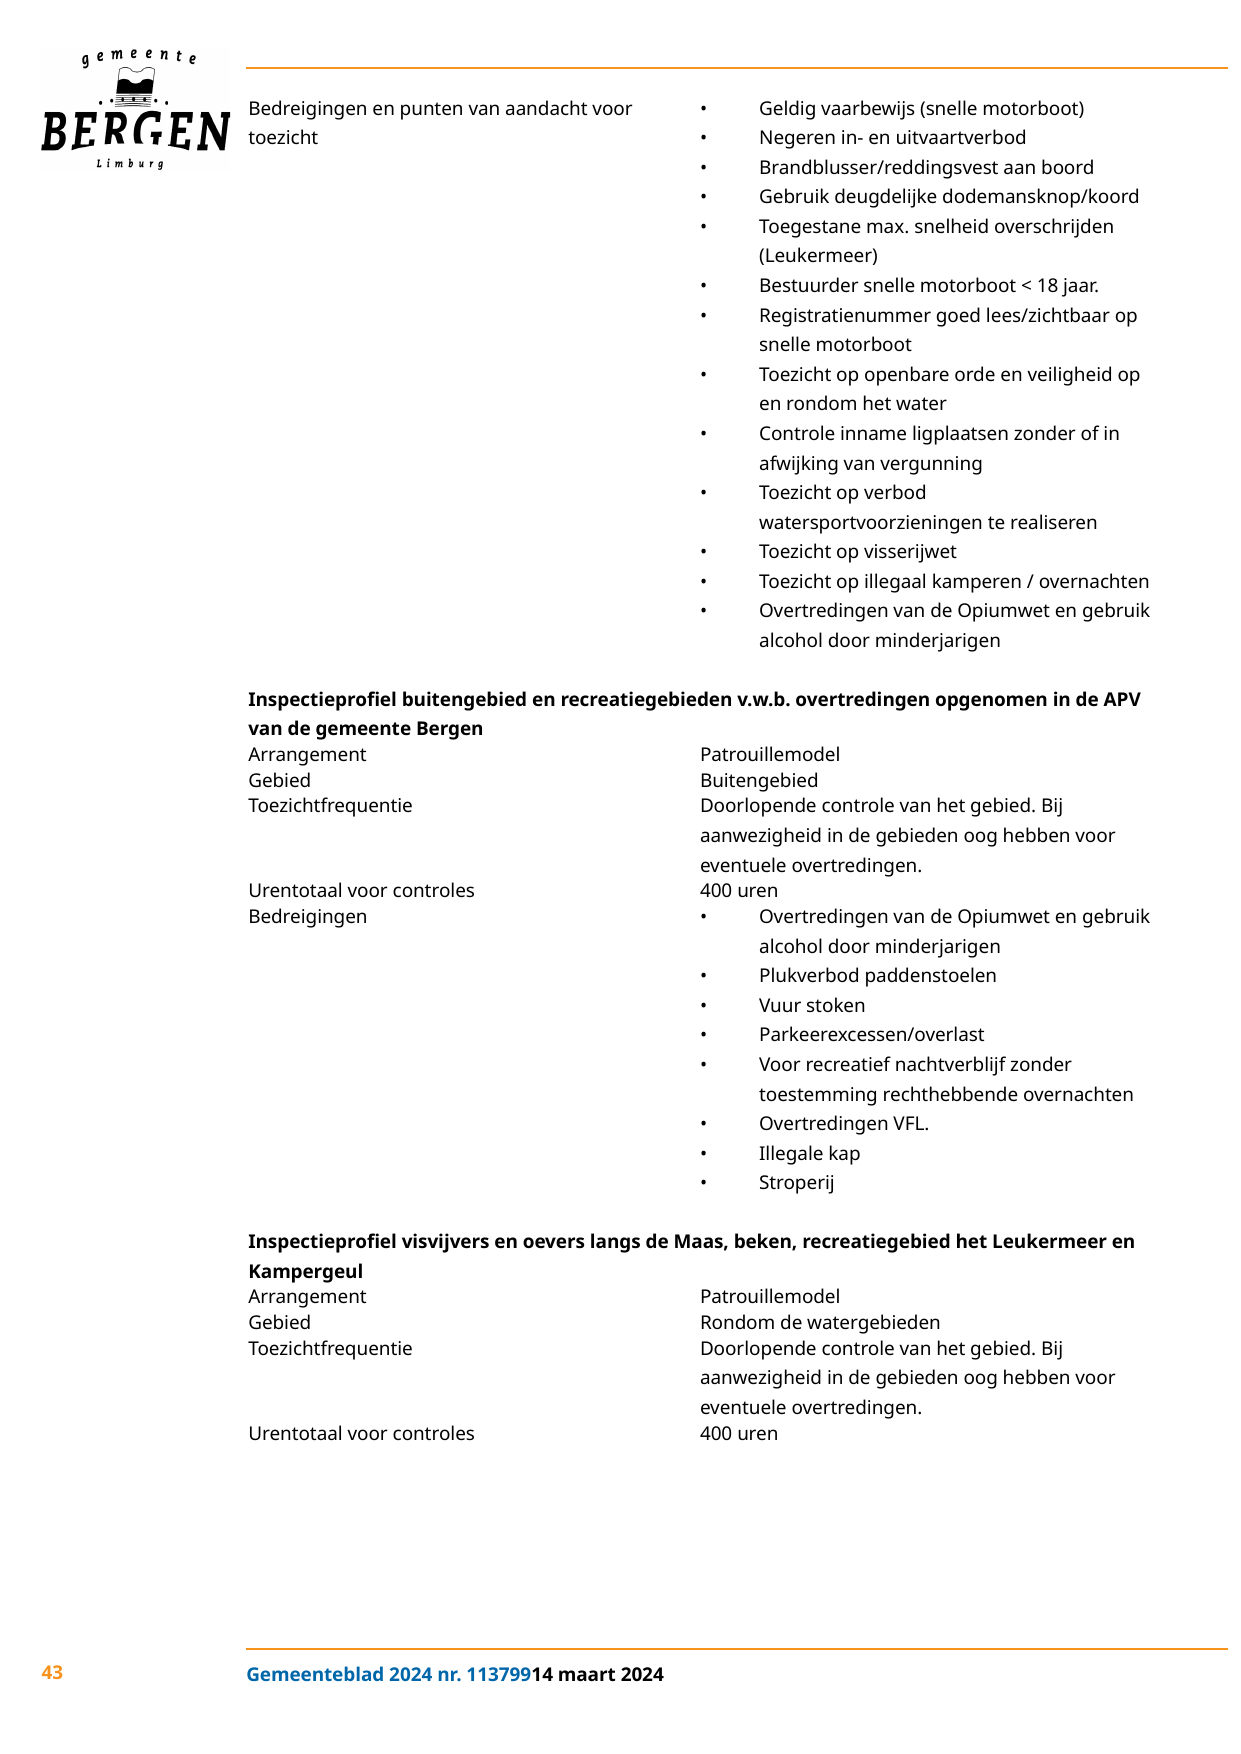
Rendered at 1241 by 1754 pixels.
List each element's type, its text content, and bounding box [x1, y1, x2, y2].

table_cell Toezichtfrequentie [248, 1335, 700, 1420]
table_cell Arrangement [248, 1284, 700, 1309]
table_cell Gebied [248, 1309, 700, 1335]
table_cell Doorlopende controle van het gebied. Bij aanwezigheid in de gebieden oog hebben voor eventuele overtredingen. [700, 793, 1152, 878]
table_cell 400 uren [700, 1420, 1152, 1446]
table_cell Doorlopende controle van het gebied. Bij aanwezigheid in de gebieden oog hebben voor eventuele overtredingen. [700, 1335, 1152, 1420]
table_header Inspectieprofiel buitengebied en recreatiegebieden v.w.b. overtredingen opgenomen in de APV van de gemeente Bergen [248, 686, 1152, 741]
picture [41, 47, 231, 172]
table_cell Urentotaal voor controles [248, 1420, 700, 1446]
table_cell Patrouillemodel [700, 741, 1152, 767]
table_cell Rondom de watergebieden [700, 1309, 1152, 1335]
table_cell Bedreigingen en punten van aandacht voor toezicht [248, 95, 700, 653]
table_header Inspectieprofiel visvijvers en oevers langs de Maas, beken, recreatiegebied het Leukermeer en Kampergeul [248, 1228, 1152, 1283]
table_cell Urentotaal voor controles [248, 878, 700, 903]
table_cell Bedreigingen [248, 903, 700, 1195]
table_cell Arrangement [248, 741, 700, 767]
table_cell Toezichtfrequentie [248, 793, 700, 878]
table_cell Overtredingen van de Opiumwet en gebruik alcohol door minderjarigen Plukverbod paddenstoelen Vuur stoken Parkeerexcessen/overlast Voor recreatief nachtverblijf zonder toestemming rechthebbende overnachten Overtredingen VFL. Illegale kap Stroperij [700, 903, 1152, 1195]
table_cell Buitengebied [700, 767, 1152, 793]
table_cell Patrouillemodel [700, 1284, 1152, 1309]
table_cell 400 uren [700, 878, 1152, 903]
table_cell Gebied [248, 767, 700, 793]
table_cell Geldig vaarbewijs (snelle motorboot) Negeren in- en uitvaartverbod Brandblusser/reddingsvest aan boord Gebruik deugdelijke dodemansknop/koord Toegestane max. snelheid overschrijden (Leukermeer) Bestuurder snelle motorboot < 18 jaar. Registratienummer goed lees/zichtbaar op snelle motorboot Toezicht op openbare orde en veiligheid op en rondom het water Controle inname ligplaatsen zonder of in afwijking van vergunning Toezicht op verbod watersportvoorzieningen te realiseren Toezicht op visserijwet Toezicht op illegaal kamperen / overnachten Overtredingen van de Opiumwet en gebruik alcohol door minderjarigen [700, 95, 1152, 653]
